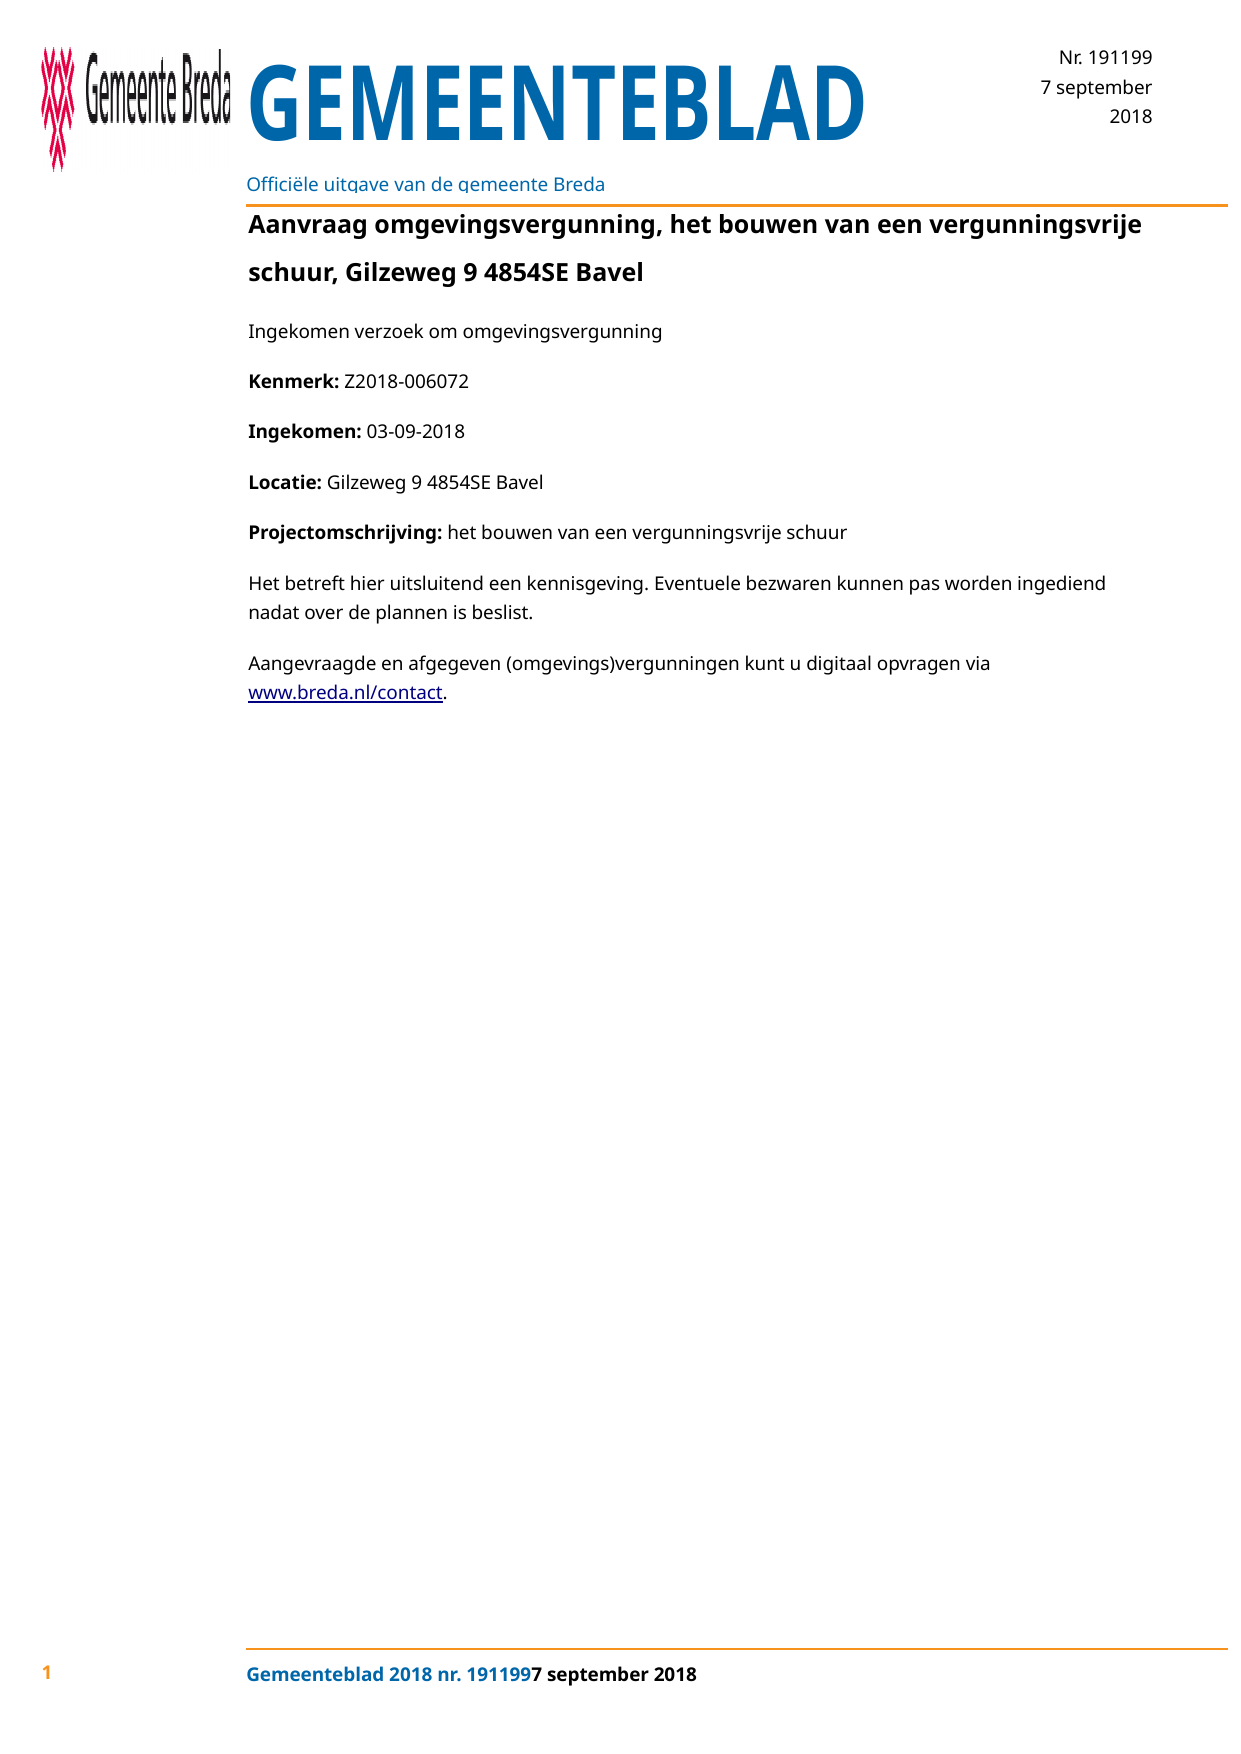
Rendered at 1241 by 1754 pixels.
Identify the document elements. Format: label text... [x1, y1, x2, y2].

text Aanvraag omgevingsvergunning, het bouwen van een vergunningsvrije schuur, Gilzeweg 9 4854SE Bavel [248, 207, 1152, 288]
text Het betreft hier uitsluitend een kennisgeving. Eventuele bezwaren kunnen pas worden ingediend nadat over de plannen is beslist. [248, 570, 1152, 625]
text Ingekomen verzoek om omgevingsvergunning [248, 318, 1152, 344]
text Projectomschrijving: het bouwen van een vergunningsvrije schuur [248, 519, 1152, 545]
text Kenmerk: Z2018-006072 [248, 368, 1152, 394]
text Ingekomen: 03-09-2018 [248, 419, 1152, 444]
text Aangevraagde en afgegeven (omgevings)vergunningen kunt u digitaal opvragen via www.breda.nl/contact. [248, 650, 1152, 705]
text Locatie: Gilzeweg 9 4854SE Bavel [248, 469, 1152, 495]
picture [41, 47, 231, 172]
